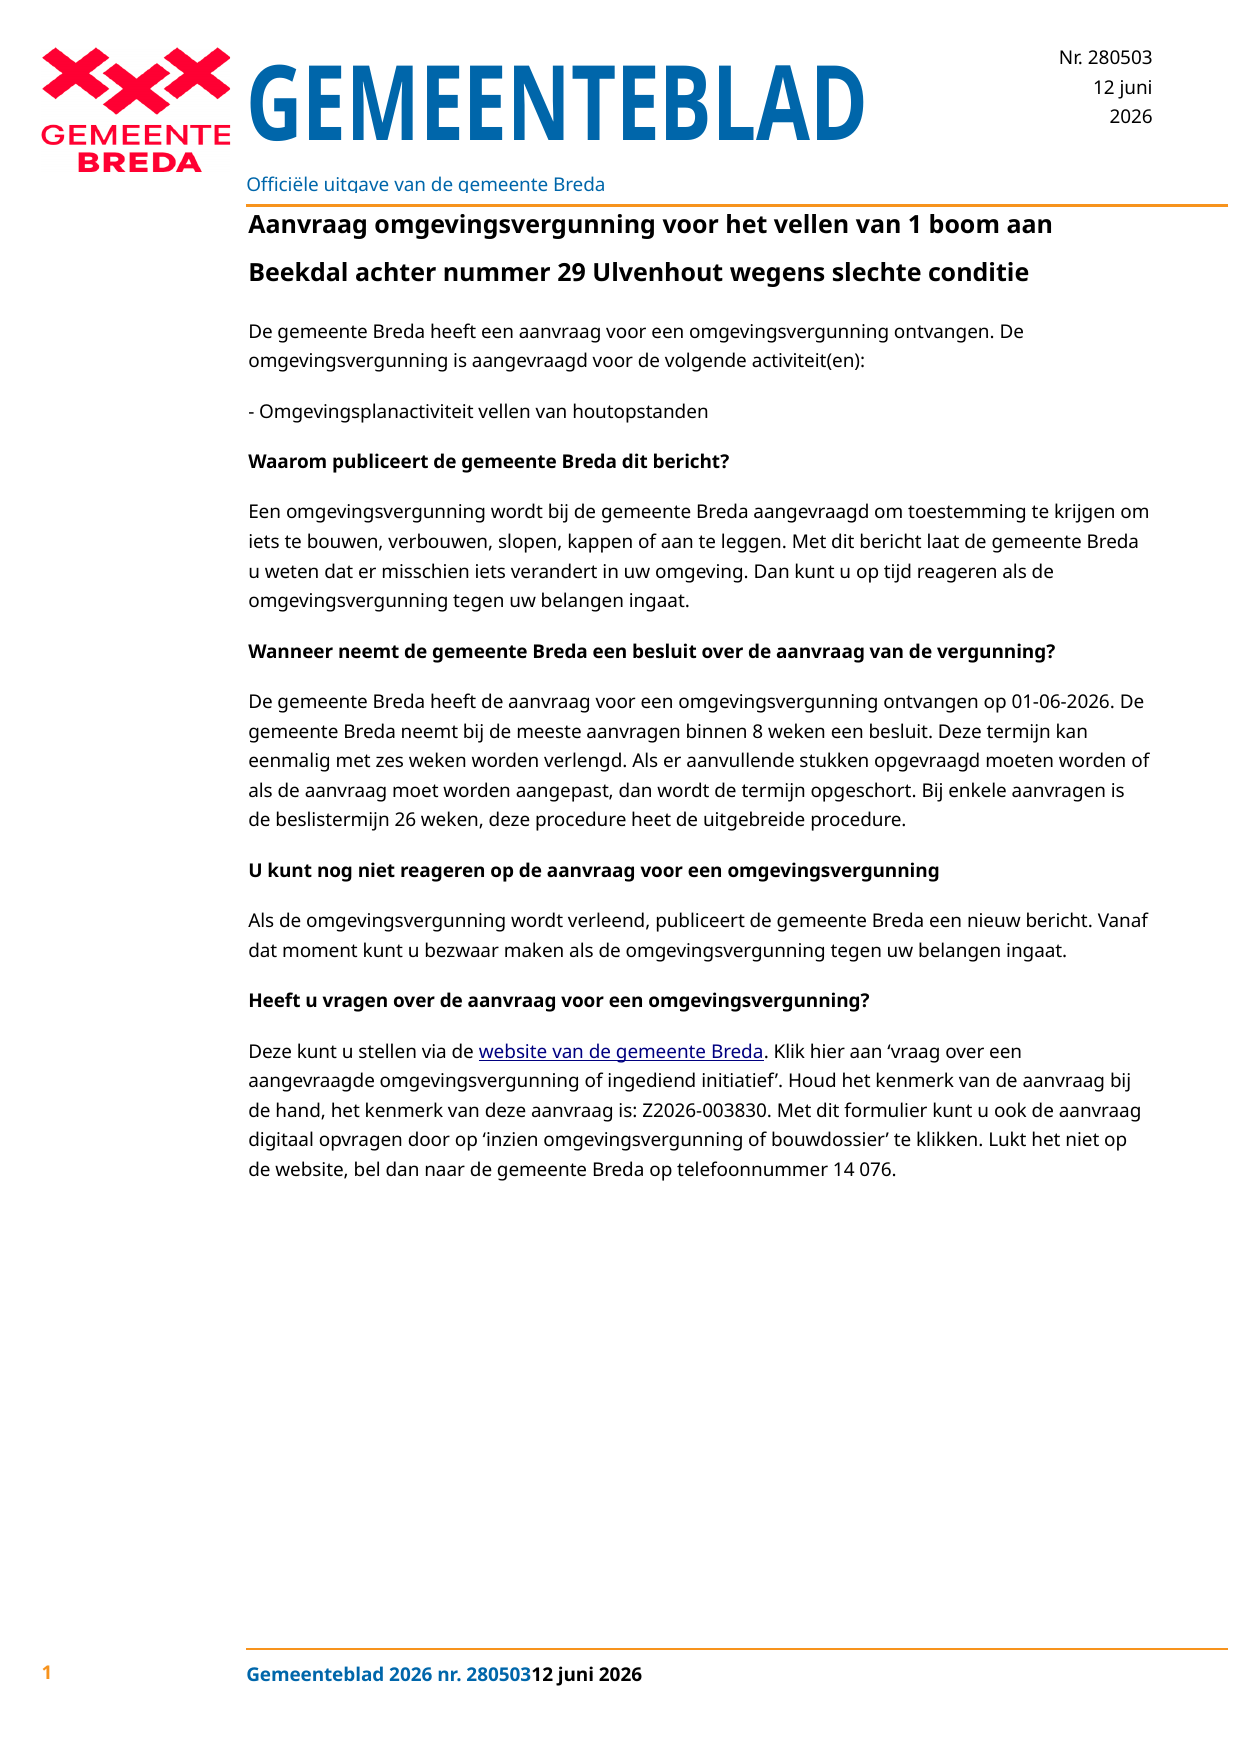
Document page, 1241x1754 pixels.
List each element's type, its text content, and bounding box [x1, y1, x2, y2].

text Heeft u vragen over de aanvraag voor een omgevingsvergunning? [248, 987, 1152, 1013]
text Aanvraag omgevingsvergunning voor het vellen van 1 boom aan Beekdal achter nummer 29 Ulvenhout wegens slechte conditie [248, 207, 1152, 288]
text De gemeente Breda heeft een aanvraag voor een omgevingsvergunning ontvangen. De omgevingsvergunning is aangevraagd voor de volgende activiteit(en): [248, 318, 1152, 373]
text Als de omgevingsvergunning wordt verleend, publiceert de gemeente Breda een nieuw bericht. Vanaf dat moment kunt u bezwaar maken als de omgevingsvergunning tegen uw belangen ingaat. [248, 907, 1152, 963]
text Wanneer neemt de gemeente Breda een besluit over de aanvraag van de vergunning? [248, 638, 1152, 664]
text - Omgevingsplanactiviteit vellen van houtopstanden [248, 398, 1152, 424]
text Waarom publiceert de gemeente Breda dit bericht? [248, 448, 1152, 474]
text Deze kunt u stellen via de website van de gemeente Breda. Klik hier aan ‘vraag over een aangevraagde omgevingsvergunning of ingediend initiatief’. Houd het kenmerk van de aanvraag bij de hand, het kenmerk van deze aanvraag is: Z2026-003830. Met dit formulier kunt u ook de aanvraag digitaal opvragen door op ‘inzien omgevingsvergunning of bouwdossier’ te klikken. Lukt het niet op de website, bel dan naar de gemeente Breda op telefoonnummer 14 076. [248, 1038, 1152, 1182]
text De gemeente Breda heeft de aanvraag voor een omgevingsvergunning ontvangen op 01-06-2026. De gemeente Breda neemt bij de meeste aanvragen binnen 8 weken een besluit. Deze termijn kan eenmalig met zes weken worden verlengd. Als er aanvullende stukken opgevraagd moeten worden of als de aanvraag moet worden aangepast, dan wordt de termijn opgeschort. Bij enkele aanvragen is de beslistermijn 26 weken, deze procedure heet de uitgebreide procedure. [248, 688, 1152, 832]
text U kunt nog niet reageren op de aanvraag voor een omgevingsvergunning [248, 857, 1152, 883]
picture [41, 47, 231, 172]
text Een omgevingsvergunning wordt bij de gemeente Breda aangevraagd om toestemming te krijgen om iets te bouwen, verbouwen, slopen, kappen of aan te leggen. Met dit bericht laat de gemeente Breda u weten dat er misschien iets verandert in uw omgeving. Dan kunt u op tijd reageren als de omgevingsvergunning tegen uw belangen ingaat. [248, 499, 1152, 613]
